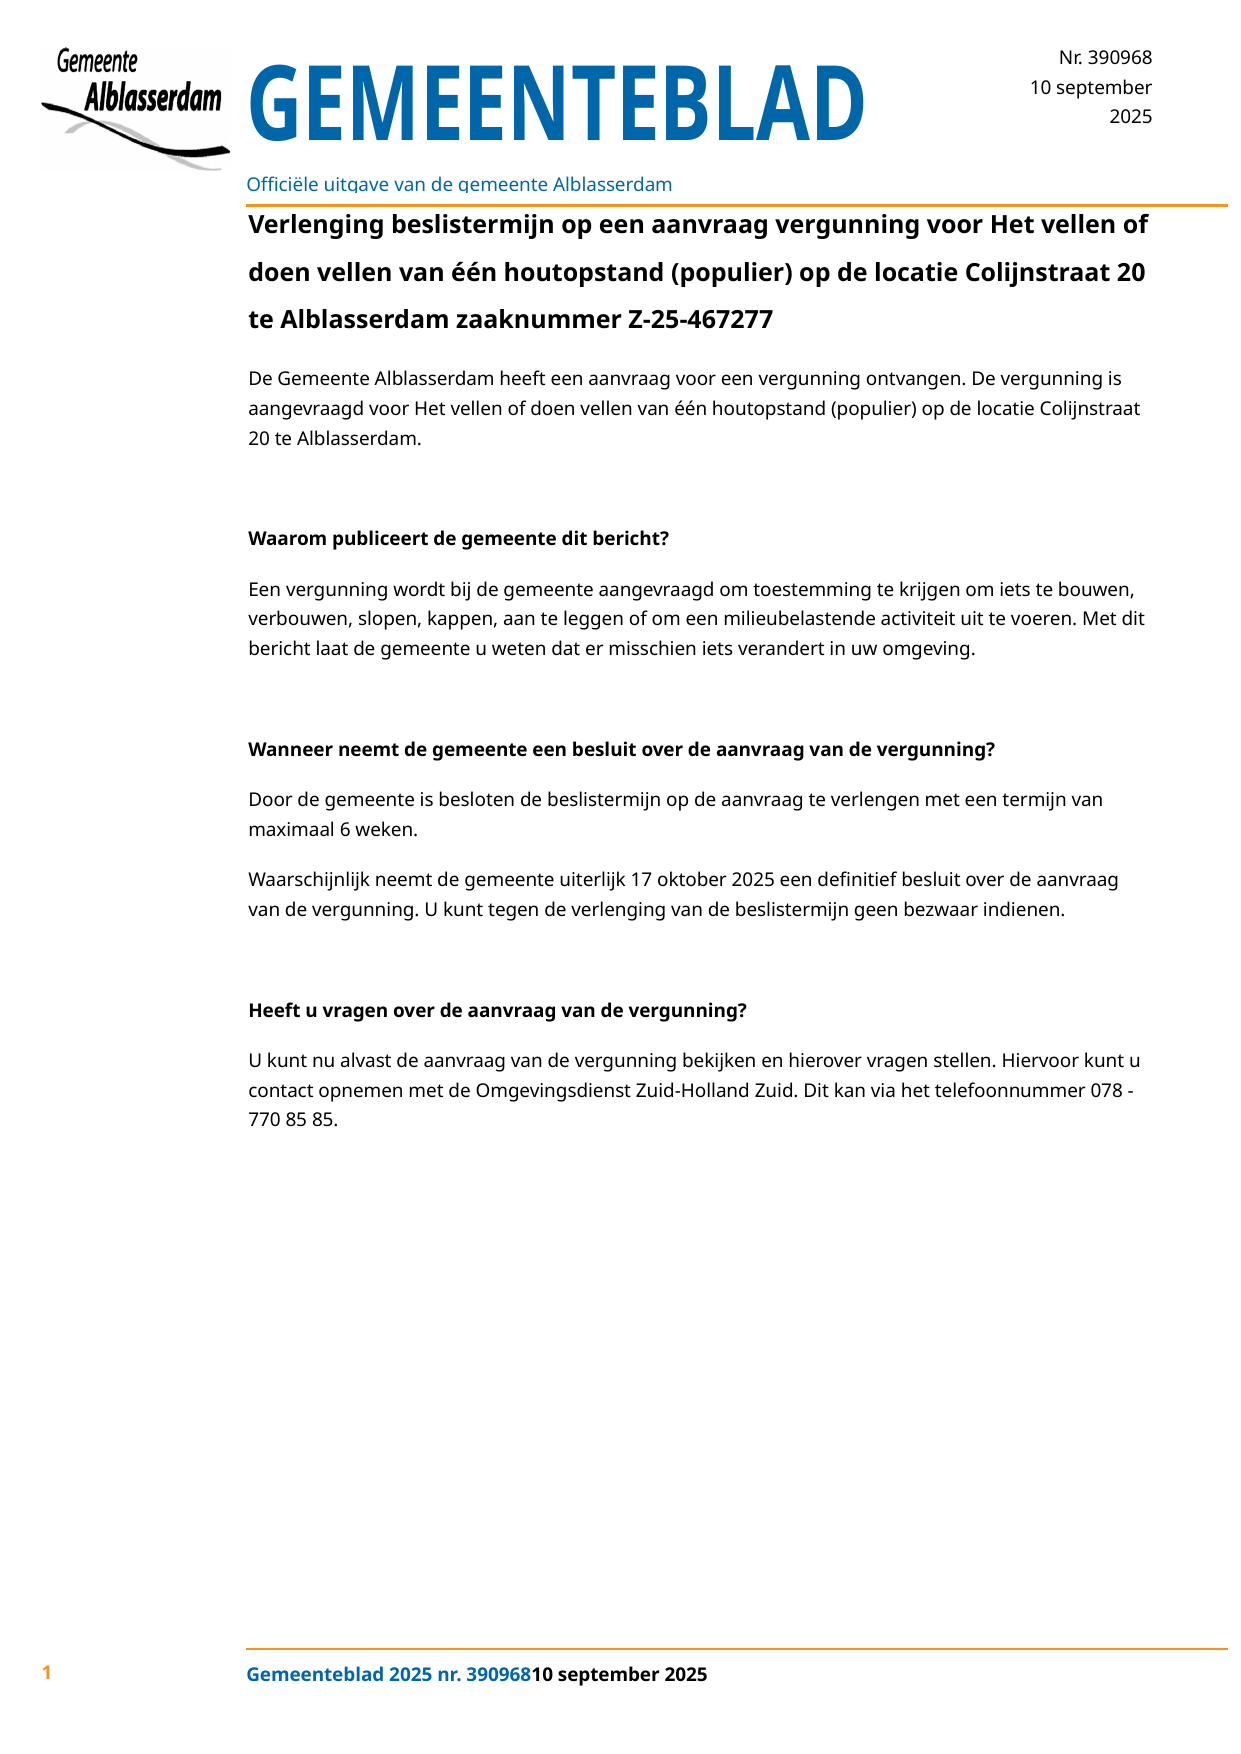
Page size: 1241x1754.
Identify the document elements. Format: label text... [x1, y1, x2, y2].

text Door de gemeente is besloten de beslistermijn op de aanvraag te verlengen met een termijn van maximaal 6 weken. [248, 786, 1152, 842]
text Waarschijnlijk neemt de gemeente uiterlijk 17 oktober 2025 een definitief besluit over de aanvraag van de vergunning. U kunt tegen de verlenging van de beslistermijn geen bezwaar indienen. [248, 866, 1152, 922]
picture [41, 47, 231, 172]
text Een vergunning wordt bij de gemeente aangevraagd om toestemming te krijgen om iets te bouwen, verbouwen, slopen, kappen, aan te leggen of om een milieubelastende activiteit uit te voeren. Met dit bericht laat de gemeente u weten dat er misschien iets verandert in uw omgeving. [248, 576, 1152, 661]
text Wanneer neemt de gemeente een besluit over de aanvraag van de vergunning? [248, 736, 1152, 762]
text U kunt nu alvast de aanvraag van de vergunning bekijken en hierover vragen stellen. Hiervoor kunt u contact opnemen met de Omgevingsdienst Zuid-Holland Zuid. Dit kan via het telefoonnummer 078 - 770 85 85. [248, 1047, 1152, 1132]
text Heeft u vragen over de aanvraag van de vergunning? [248, 997, 1152, 1022]
text Waarom publiceert de gemeente dit bericht? [248, 526, 1152, 551]
text De Gemeente Alblasserdam heeft een aanvraag voor een vergunning ontvangen. De vergunning is aangevraagd voor Het vellen of doen vellen van één houtopstand (populier) op de locatie Colijnstraat 20 te Alblasserdam. [248, 366, 1152, 450]
text Verlenging beslistermijn op een aanvraag vergunning voor Het vellen of doen vellen van één houtopstand (populier) op de locatie Colijnstraat 20 te Alblasserdam zaaknummer Z-25-467277 [248, 207, 1152, 336]
